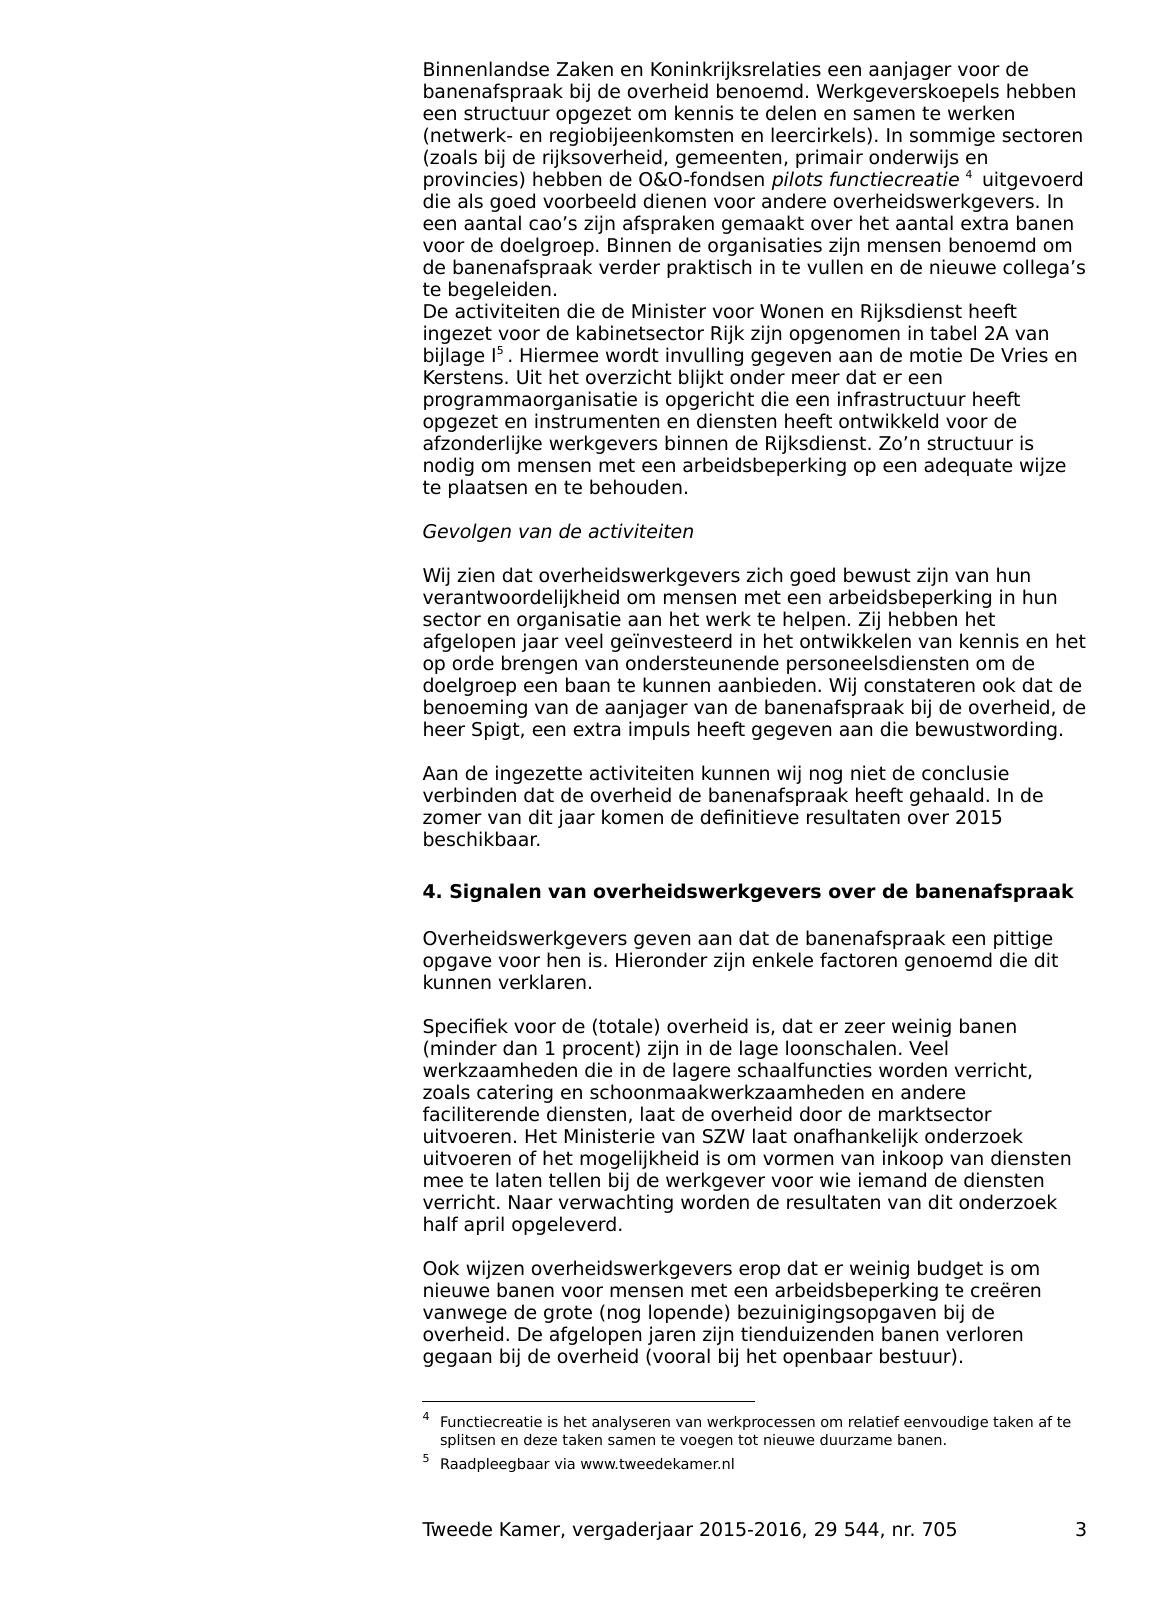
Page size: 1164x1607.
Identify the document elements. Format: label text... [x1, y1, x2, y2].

text Specifiek voor de (totale) overheid is, dat er zeer weinig banen (minder dan 1 procent) zijn in de lage loonschalen. Veel werkzaamheden die in de lagere schaalfuncties worden verricht, zoals catering en schoonmaakwerkzaamheden en andere faciliterende diensten, laat de overheid door de marktsector uitvoeren. Het Ministerie van SZW laat onafhankelijk onderzoek uitvoeren of het mogelijkheid is om vormen van inkoop van diensten mee te laten tellen bij de werkgever voor wie iemand de diensten verricht. Naar verwachting worden de resultaten van dit onderzoek half april opgeleverd. [422, 1016, 1087, 1236]
text De activiteiten die de Minister voor Wonen en Rijksdienst heeft ingezet voor de kabinetsector Rijk zijn opgenomen in tabel 2A van bijlage I. Hiermee wordt invulling gegeven aan de motie De Vries en Kerstens. Uit het overzicht blijkt onder meer dat er een programmaorganisatie is opgericht die een infrastructuur heeft opgezet en instrumenten en diensten heeft ontwikkeld voor de afzonderlijke werkgevers binnen de Rijksdienst. Zo’n structuur is nodig om mensen met een arbeidsbeperking op een adequate wijze te plaatsen en te behouden. [422, 301, 1087, 499]
text Functiecreatie is het analyseren van werkprocessen om relatief eenvoudige taken af te splitsen en deze taken samen te voegen tot nieuwe duurzame banen. [422, 1410, 1087, 1449]
text Wij zien dat overheidswerkgevers zich goed bewust zijn van hun verantwoordelijkheid om mensen met een arbeidsbeperking in hun sector en organisatie aan het werk te helpen. Zij hebben het afgelopen jaar veel geïnvesteerd in het ontwikkelen van kennis en het op orde brengen van ondersteunende personeelsdiensten om de doelgroep een baan te kunnen aanbieden. Wij constateren ook dat de benoeming van de aanjager van de banenafspraak bij de overheid, de heer Spigt, een extra impuls heeft gegeven aan die bewustwording. [422, 565, 1087, 741]
text Overheidswerkgevers geven aan dat de banenafspraak een pittige opgave voor hen is. Hieronder zijn enkele factoren genoemd die dit kunnen verklaren. [422, 928, 1087, 994]
subtitle 4. Signalen van overheidswerkgevers over de banenafspraak [422, 881, 1087, 903]
subtitle Gevolgen van de activiteiten [422, 521, 1087, 543]
text Aan de ingezette activiteiten kunnen wij nog niet de conclusie verbinden dat de overheid de banenafspraak heeft gehaald. In de zomer van dit jaar komen de definitieve resultaten over 2015 beschikbaar. [422, 763, 1087, 851]
text Raadpleegbaar via www.tweedekamer.nl [422, 1452, 1087, 1474]
text Binnenlandse Zaken en Koninkrijksrelaties een aanjager voor de banenafspraak bij de overheid benoemd. Werkgeverskoepels hebben een structuur opgezet om kennis te delen en samen te werken (netwerk- en regiobijeenkomsten en leercirkels). In sommige sectoren (zoals bij de rijksoverheid, gemeenten, primair onderwijs en provincies) hebben de O&O-fondsen pilots functiecreatie uitgevoerd die als goed voorbeeld dienen voor andere overheidswerkgevers. In een aantal cao’s zijn afspraken gemaakt over het aantal extra banen voor de doelgroep. Binnen de organisaties zijn mensen benoemd om de banenafspraak verder praktisch in te vullen en de nieuwe collega’s te begeleiden. [422, 59, 1087, 301]
text Ook wijzen overheidswerkgevers erop dat er weinig budget is om nieuwe banen voor mensen met een arbeidsbeperking te creëren vanwege de grote (nog lopende) bezuinigingsopgaven bij de overheid. De afgelopen jaren zijn tienduizenden banen verloren gegaan bij de overheid (vooral bij het openbaar bestuur). [422, 1258, 1087, 1368]
